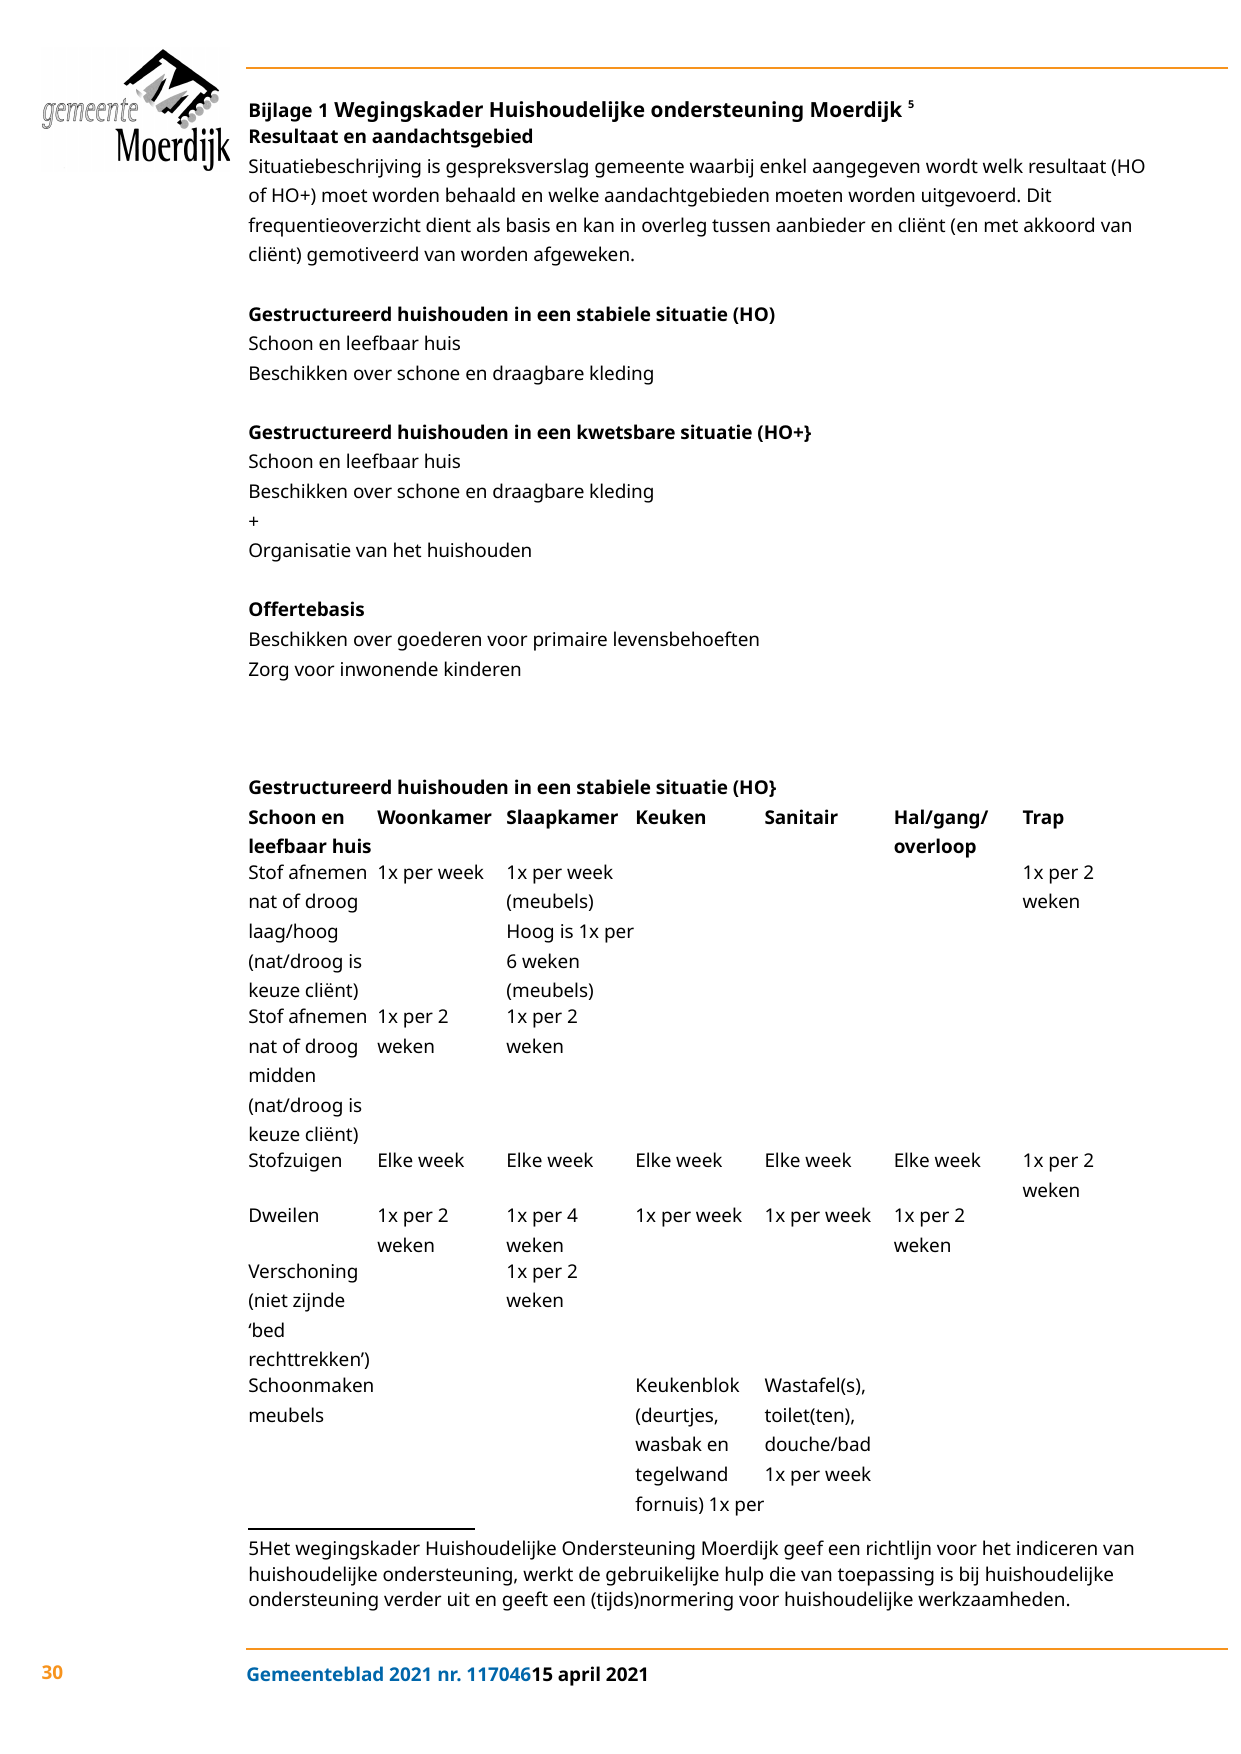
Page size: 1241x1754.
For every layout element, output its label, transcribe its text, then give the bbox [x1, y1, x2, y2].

table_header Slaapkamer [506, 804, 635, 859]
table_header Schoon en leefbaar huis [248, 804, 377, 859]
table_cell Elke week [506, 1147, 635, 1203]
table_cell 1x per 2 weken [1023, 859, 1152, 1003]
text + [248, 508, 1152, 534]
table_cell [377, 1258, 506, 1372]
table_cell 1x per 2 weken [506, 1258, 635, 1372]
table_cell [894, 1003, 1022, 1147]
table_cell Elke week [894, 1147, 1022, 1203]
text Schoon en leefbaar huis [248, 330, 1152, 356]
table_cell [377, 1373, 506, 1516]
text Gestructureerd huishouden in een stabiele situatie (HO} [248, 774, 1152, 800]
table_cell Verschoning (niet zijnde ‘bed rechttrekken’) [248, 1258, 377, 1372]
table_cell Elke week [764, 1147, 893, 1203]
table_cell [1023, 1373, 1152, 1516]
text Het wegingskader Huishoudelijke Ondersteuning Moerdijk geef een richtlijn voor het indiceren van huishoudelijke ondersteuning, werkt de gebruikelijke hulp die van toepassing is bij huishoudelijke ondersteuning verder uit en geeft een (tijds)normering voor huishoudelijke werkzaamheden. [248, 1535, 1152, 1612]
table_cell [635, 859, 764, 1003]
table_cell [635, 1258, 764, 1372]
table_cell Dweilen [248, 1203, 377, 1258]
table_cell Elke week [635, 1147, 764, 1203]
table_cell Wastafel(s), toilet(ten), douche/bad 1x per week [764, 1373, 893, 1516]
table_cell 1x per week [764, 1203, 893, 1258]
table_cell 1x per 2 weken [506, 1003, 635, 1147]
table_cell 1x per 2 weken [377, 1003, 506, 1147]
table_cell [1023, 1003, 1152, 1147]
table_cell [1023, 1203, 1152, 1258]
text Beschikken over schone en draagbare kleding [248, 360, 1152, 386]
table_cell [764, 1003, 893, 1147]
text Resultaat en aandachtsgebied [248, 123, 1152, 149]
text Schoon en leefbaar huis [248, 449, 1152, 474]
table_cell 1x per week [377, 859, 506, 1003]
table_cell [635, 1003, 764, 1147]
text Zorg voor inwonende kinderen [248, 656, 1152, 682]
text Situatiebeschrijving is gespreksverslag gemeente waarbij enkel aangegeven wordt welk resultaat (HO of HO+) moet worden behaald en welke aandachtgebieden moeten worden uitgevoerd. Dit frequentieoverzicht dient als basis en kan in overleg tussen aanbieder en cliënt (en met akkoord van cliënt) gemotiveerd van worden afgeweken. [248, 153, 1152, 267]
table_cell [894, 859, 1022, 1003]
table_cell Stofzuigen [248, 1147, 377, 1203]
table_cell 1x per week [635, 1203, 764, 1258]
table_cell 1x per 4 weken [506, 1203, 635, 1258]
table_cell 1x per 2 weken [894, 1203, 1022, 1258]
text Beschikken over goederen voor primaire levensbehoeften [248, 626, 1152, 652]
table_cell Keukenblok (deurtjes, wasbak en tegelwand fornuis) 1x per [635, 1373, 764, 1516]
table_cell [764, 859, 893, 1003]
table_header Trap [1023, 804, 1152, 859]
table_cell [894, 1258, 1022, 1372]
table_cell Stof afnemen nat of droog midden (nat/droog is keuze cliënt) [248, 1003, 377, 1147]
text Offertebasis [248, 597, 1152, 622]
table_cell [506, 1373, 635, 1516]
text Gestructureerd huishouden in een kwetsbare situatie (HO+} [248, 419, 1152, 445]
table_header Woonkamer [377, 804, 506, 859]
table_cell 1x per 2 weken [1023, 1147, 1152, 1203]
text Beschikken over schone en draagbare kleding [248, 478, 1152, 504]
text Gestructureerd huishouden in een stabiele situatie (HO) [248, 301, 1152, 327]
table_cell Schoonmaken meubels [248, 1373, 377, 1516]
table_cell [894, 1373, 1022, 1516]
table_cell Stof afnemen nat of droog laag/hoog (nat/droog is keuze cliënt) [248, 859, 377, 1003]
text Organisatie van het huishouden [248, 537, 1152, 563]
table_cell 1x per 2 weken [377, 1203, 506, 1258]
table_cell [1023, 1258, 1152, 1372]
table_header Keuken [635, 804, 764, 859]
table_header Hal/gang/ overloop [894, 804, 1022, 859]
table_header Sanitair [764, 804, 893, 859]
table_cell Elke week [377, 1147, 506, 1203]
picture [41, 47, 231, 172]
text Bijlage 1 Wegingskader Huishoudelijke ondersteuning Moerdijk [248, 95, 1152, 123]
table_cell 1x per week (meubels) Hoog is 1x per 6 weken (meubels) [506, 859, 635, 1003]
table_cell [764, 1258, 893, 1372]
